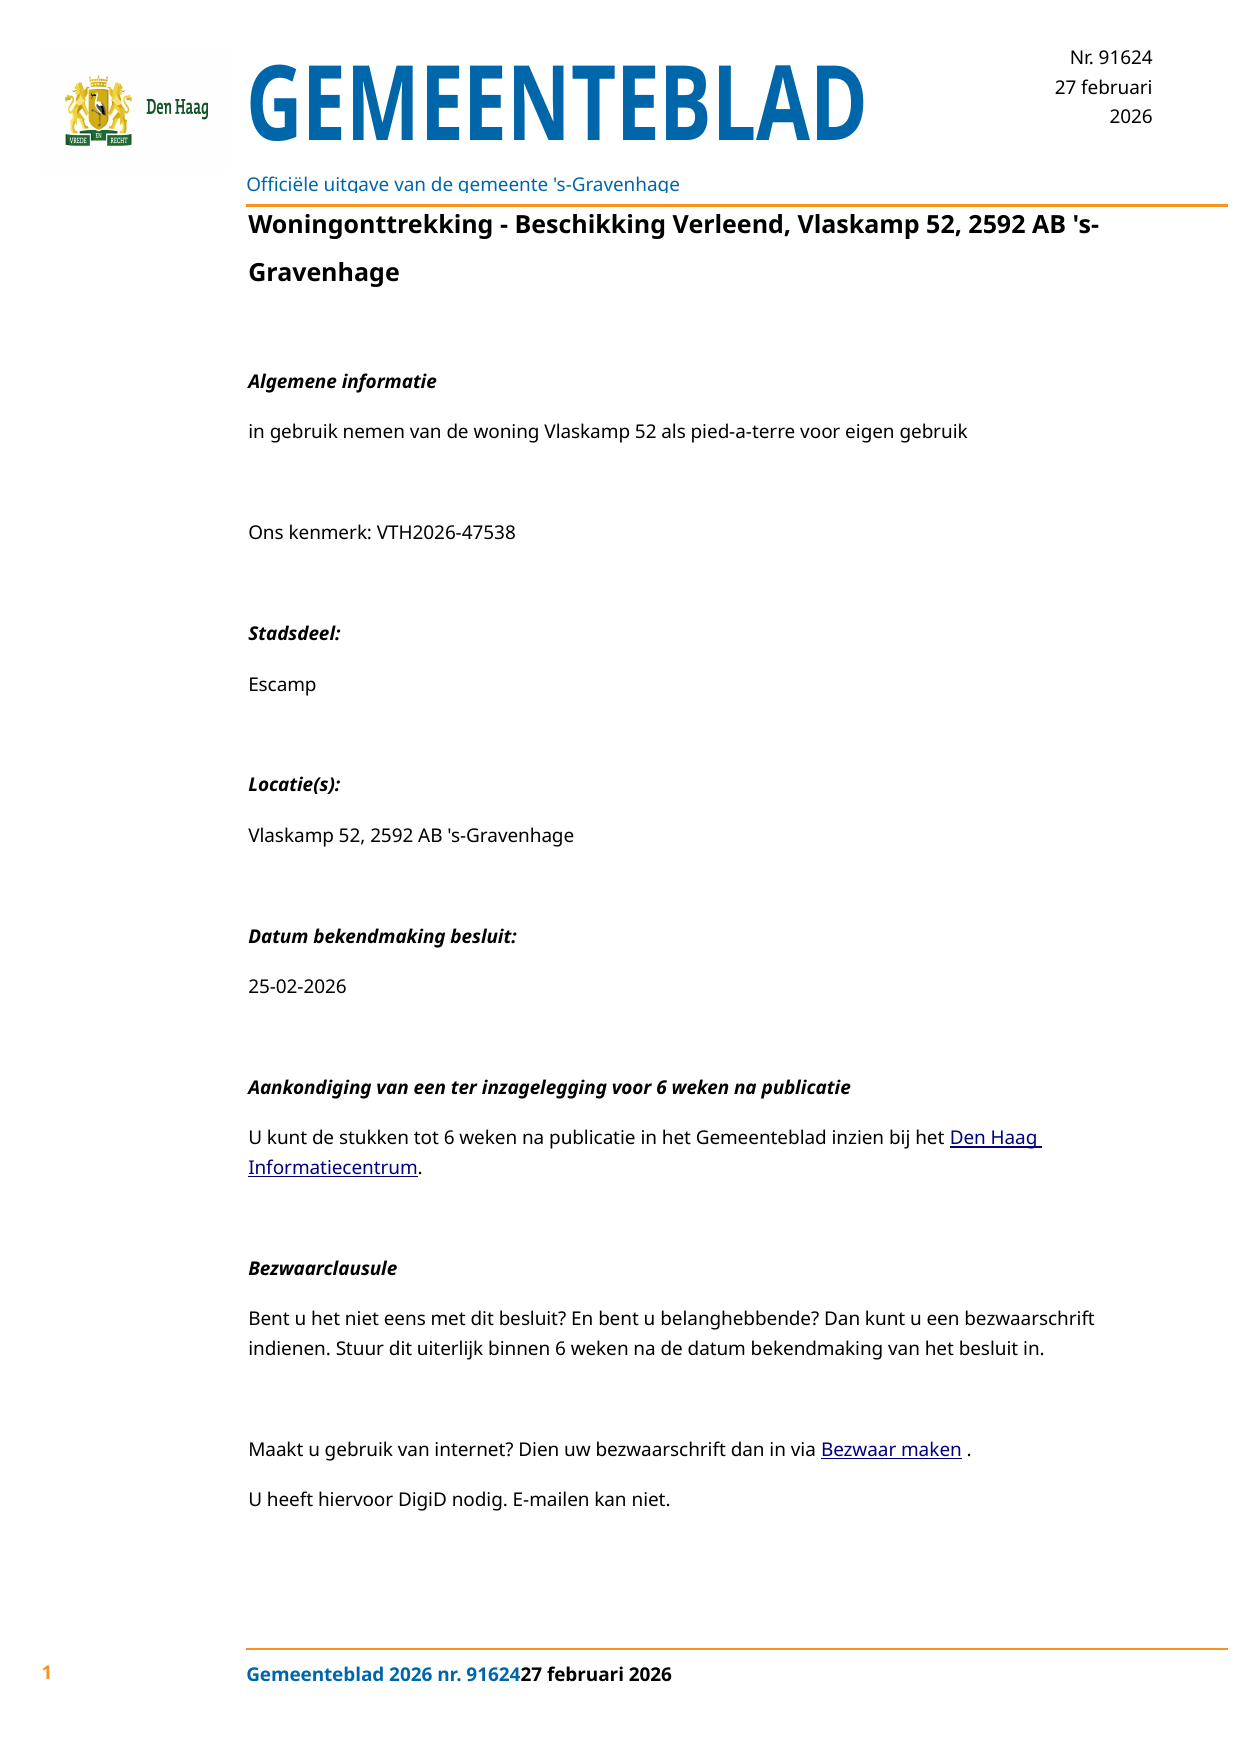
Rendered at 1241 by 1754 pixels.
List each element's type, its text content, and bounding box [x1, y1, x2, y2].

text Bent u het niet eens met dit besluit? En bent u belanghebbende? Dan kunt u een bezwaarschrift indienen. Stuur dit uiterlijk binnen 6 weken na de datum bekendmaking van het besluit in. [248, 1305, 1152, 1361]
text U heeft hiervoor DigiD nodig. E-mailen kan niet. [248, 1486, 1152, 1512]
text Locatie(s): [248, 772, 1152, 797]
text 25-02-2026 [248, 973, 1152, 999]
text Maakt u gebruik van internet? Dien uw bezwaarschrift dan in via Bezwaar maken . [248, 1436, 1152, 1462]
text U kunt de stukken tot 6 weken na publicatie in het Gemeenteblad inzien bij het Den Haag Informatiecentrum. [248, 1124, 1152, 1180]
text Aankondiging van een ter inzagelegging voor 6 weken na publicatie [248, 1074, 1152, 1100]
text Datum bekendmaking besluit: [248, 923, 1152, 949]
text Escamp [248, 671, 1152, 697]
text Bezwaarclausule [248, 1255, 1152, 1281]
picture [41, 47, 231, 172]
text Vlaskamp 52, 2592 AB 's-Gravenhage [248, 822, 1152, 848]
text Stadsdeel: [248, 620, 1152, 646]
text Ons kenmerk: VTH2026-47538 [248, 519, 1152, 545]
text Woningonttrekking - Beschikking Verleend, Vlaskamp 52, 2592 AB 's-Gravenhage [248, 207, 1152, 288]
text in gebruik nemen van de woning Vlaskamp 52 als pied-a-terre voor eigen gebruik [248, 419, 1152, 444]
text Algemene informatie [248, 368, 1152, 394]
